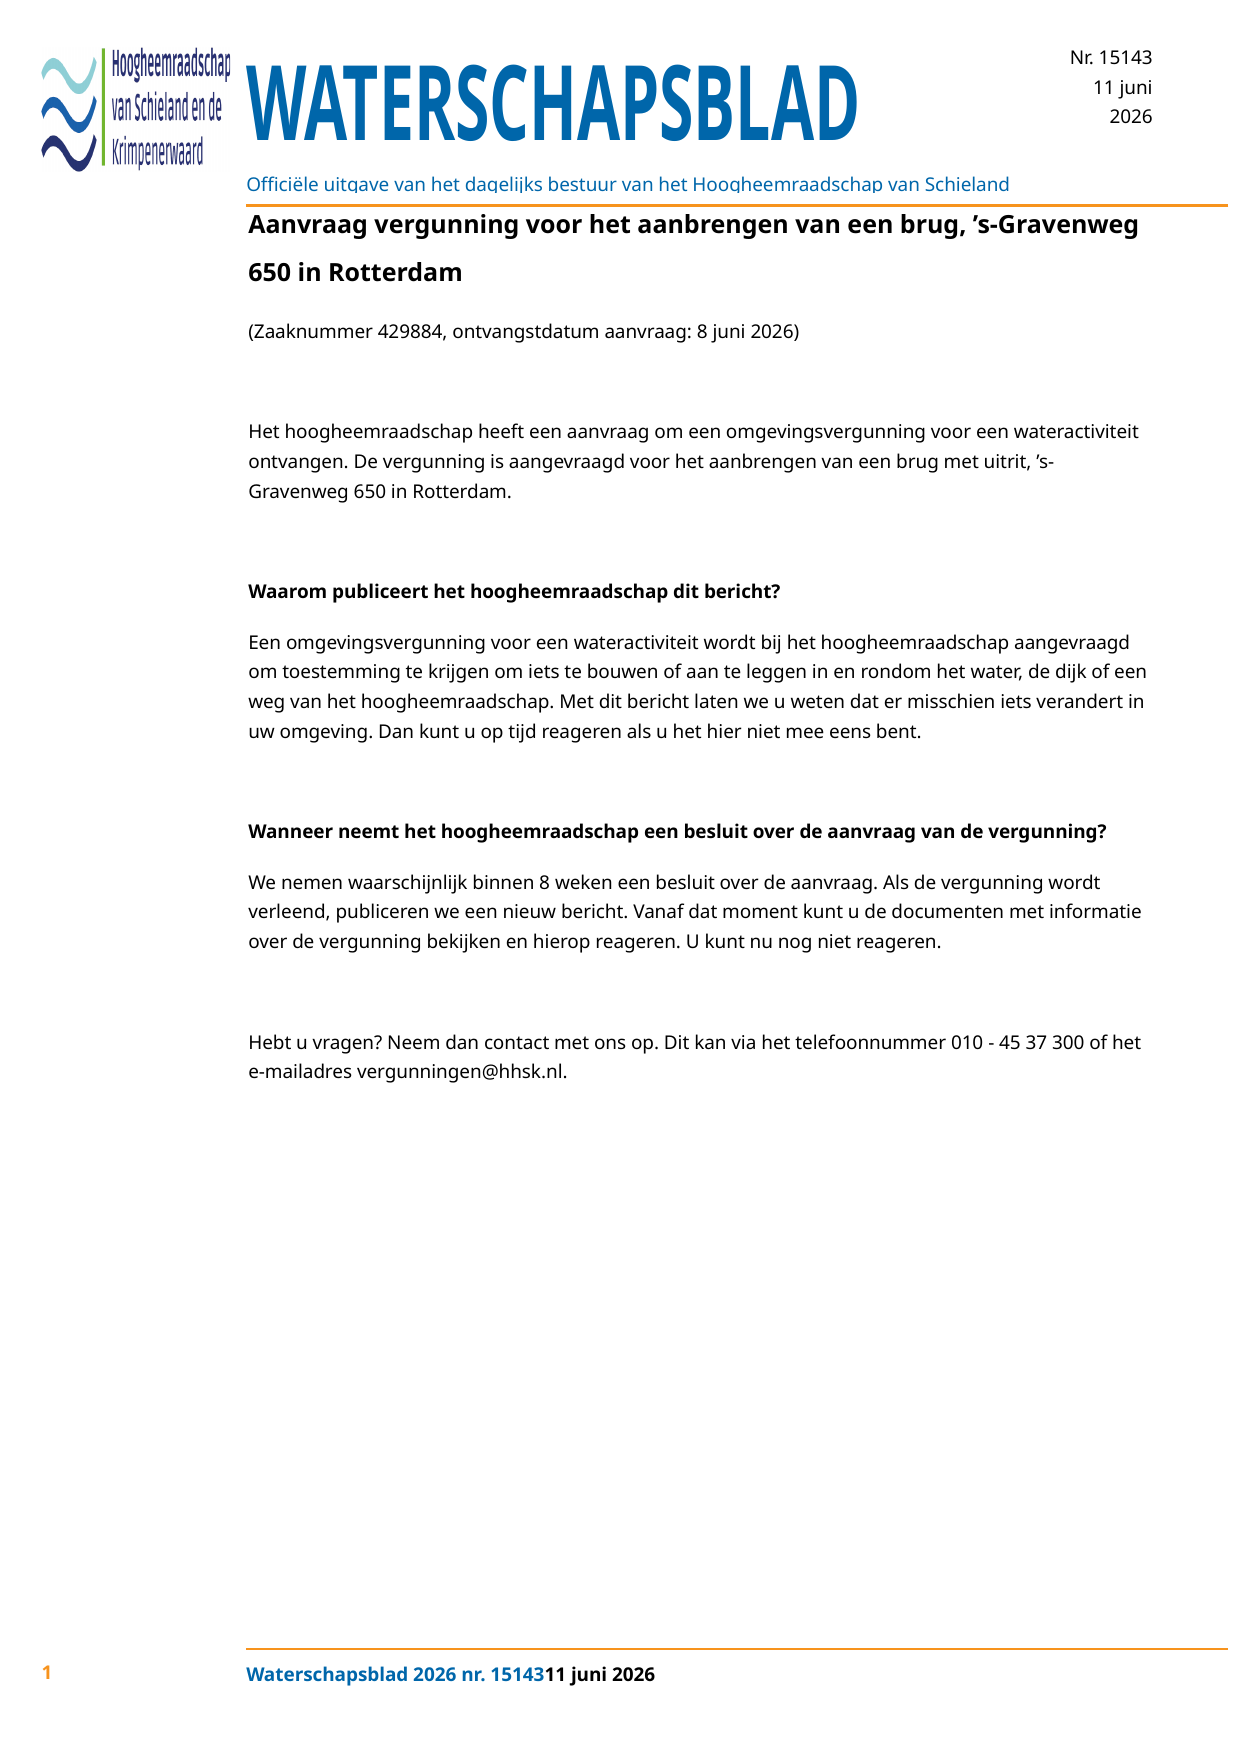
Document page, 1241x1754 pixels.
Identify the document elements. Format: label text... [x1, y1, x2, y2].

text Een omgevingsvergunning voor een wateractiviteit wordt bij het hoogheemraadschap aangevraagd om toestemming te krijgen om iets te bouwen of aan te leggen in en rondom het water, de dijk of een weg van het hoogheemraadschap. Met dit bericht laten we u weten dat er misschien iets verandert in uw omgeving. Dan kunt u op tijd reageren als u het hier niet mee eens bent. [248, 629, 1152, 744]
text (Zaaknummer 429884, ontvangstdatum aanvraag: 8 juni 2026) [248, 318, 1152, 344]
text Aanvraag vergunning voor het aanbrengen van een brug, ’s-Gravenweg 650 in Rotterdam [248, 207, 1152, 288]
text Het hoogheemraadschap heeft een aanvraag om een omgevingsvergunning voor een wateractiviteit ontvangen. De vergunning is aangevraagd voor het aanbrengen van een brug met uitrit, ’s-Gravenweg 650 in Rotterdam. [248, 419, 1152, 504]
text Waarom publiceert het hoogheemraadschap dit bericht? [248, 579, 1152, 604]
picture [41, 47, 231, 172]
text Hebt u vragen? Neem dan contact met ons op. Dit kan via het telefoonnummer 010 - 45 37 300 of het e-mailadres vergunningen@hhsk.nl. [248, 1029, 1152, 1084]
text Wanneer neemt het hoogheemraadschap een besluit over de aanvraag van de vergunning? [248, 819, 1152, 844]
text We nemen waarschijnlijk binnen 8 weken een besluit over de aanvraag. Als de vergunning wordt verleend, publiceren we een nieuw bericht. Vanaf dat moment kunt u de documenten met informatie over de vergunning bekijken en hierop reageren. U kunt nu nog niet reageren. [248, 869, 1152, 954]
